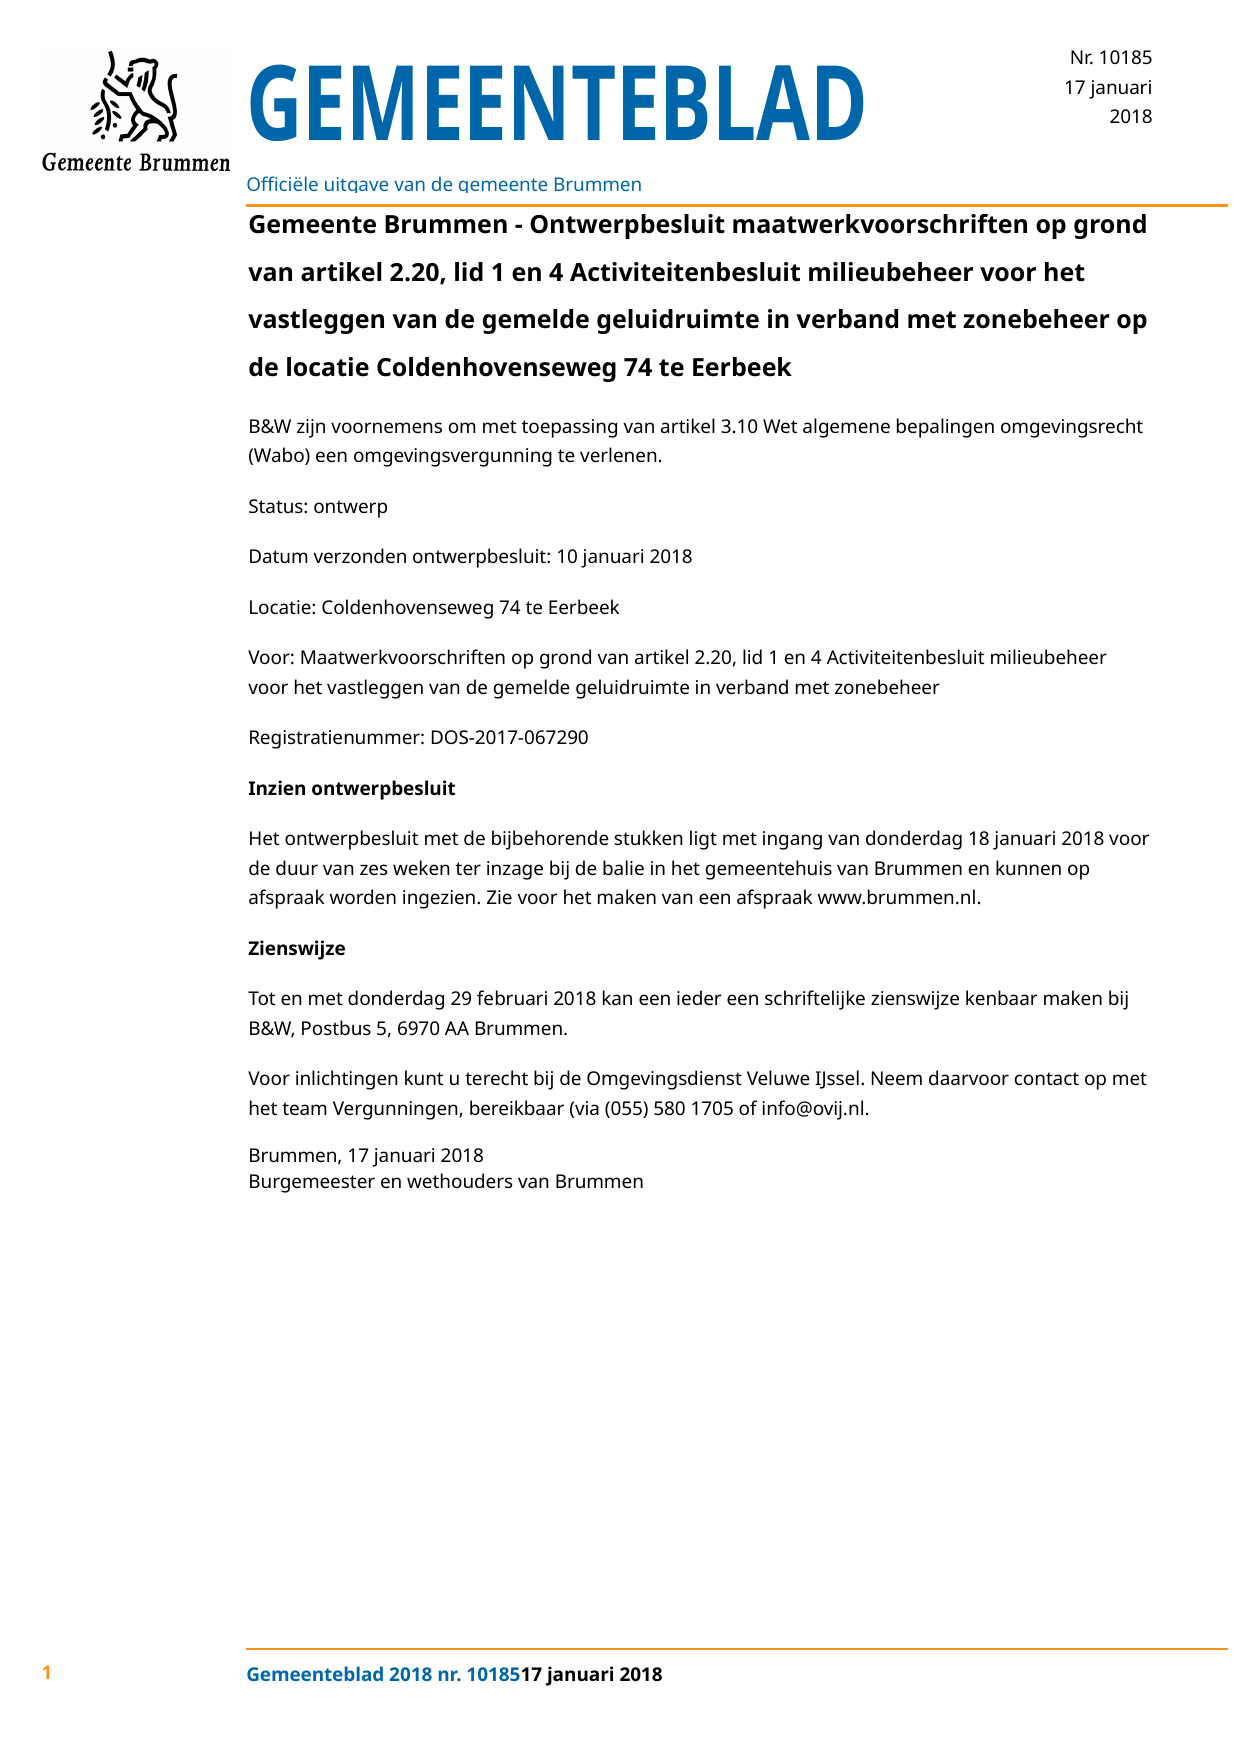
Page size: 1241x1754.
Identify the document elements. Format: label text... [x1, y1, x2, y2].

text Burgemeester en wethouders van Brummen [248, 1168, 1152, 1194]
text Inzien ontwerpbesluit [248, 775, 1152, 801]
picture [41, 47, 231, 172]
text Gemeente Brummen - Ontwerpbesluit maatwerkvoorschriften op grond van artikel 2.20, lid 1 en 4 Activiteitenbesluit milieubeheer voor het vastleggen van de gemelde geluidruimte in verband met zonebeheer op de locatie Coldenhovenseweg 74 te Eerbeek [248, 207, 1152, 384]
text Registratienummer: DOS-2017-067290 [248, 724, 1152, 750]
text Het ontwerpbesluit met de bijbehorende stukken ligt met ingang van donderdag 18 januari 2018 voor de duur van zes weken ter inzage bij de balie in het gemeentehuis van Brummen en kunnen op afspraak worden ingezien. Zie voor het maken van een afspraak www.brummen.nl. [248, 825, 1152, 910]
text Brummen, 17 januari 2018 [248, 1143, 1152, 1168]
text Voor inlichtingen kunt u terecht bij de Omgevingsdienst Veluwe IJssel. Neem daarvoor contact op met het team Vergunningen, bereikbaar (via (055) 580 1705 of info@ovij.nl. [248, 1065, 1152, 1121]
text Datum verzonden ontwerpbesluit: 10 januari 2018 [248, 543, 1152, 569]
text Tot en met donderdag 29 februari 2018 kan een ieder een schriftelijke zienswijze kenbaar maken bij B&W, Postbus 5, 6970 AA Brummen. [248, 985, 1152, 1041]
text B&W zijn voornemens om met toepassing van artikel 3.10 Wet algemene bepalingen omgevingsrecht (Wabo) een omgevingsvergunning te verlenen. [248, 413, 1152, 468]
text Locatie: Coldenhovenseweg 74 te Eerbeek [248, 594, 1152, 620]
text Zienswijze [248, 935, 1152, 961]
text Status: ontwerp [248, 493, 1152, 519]
text Voor: Maatwerkvoorschriften op grond van artikel 2.20, lid 1 en 4 Activiteitenbesluit milieubeheer voor het vastleggen van de gemelde geluidruimte in verband met zonebeheer [248, 644, 1152, 700]
